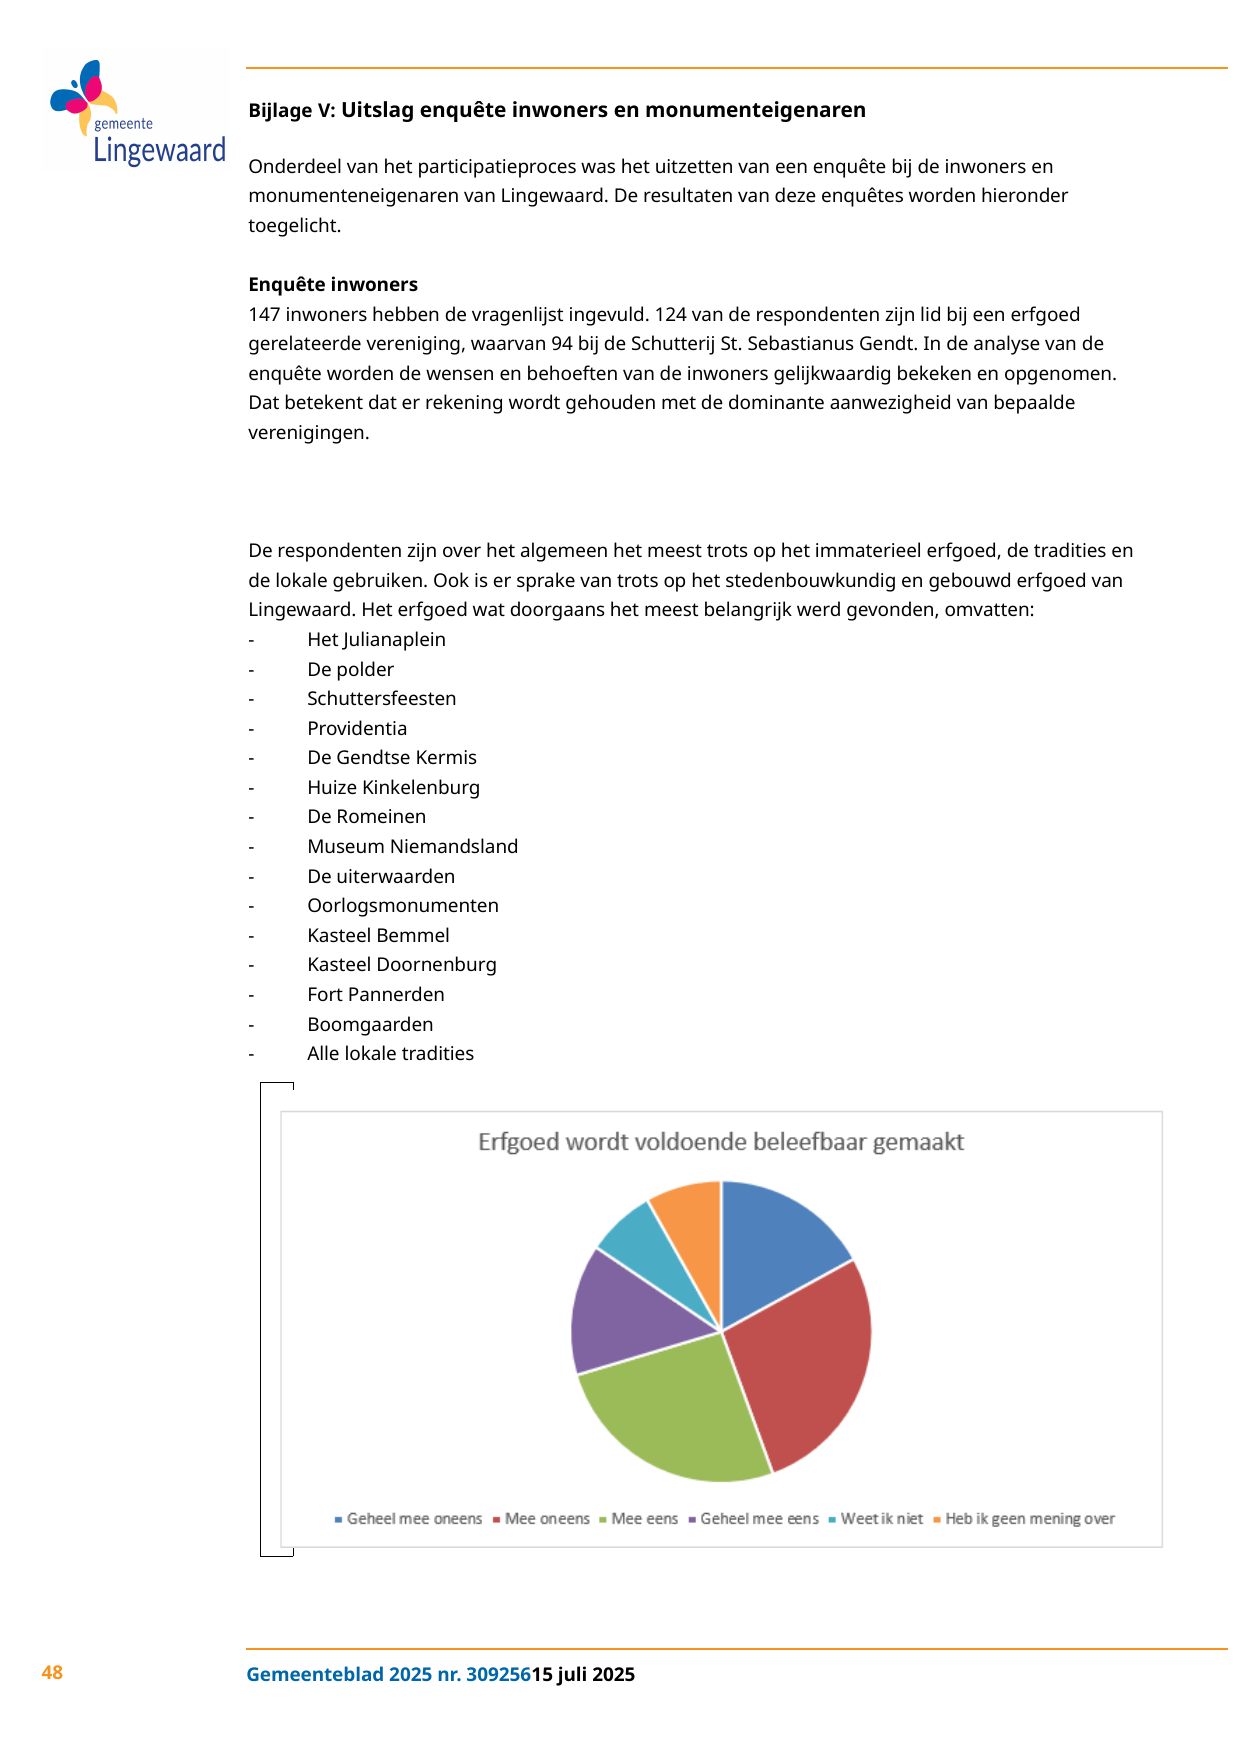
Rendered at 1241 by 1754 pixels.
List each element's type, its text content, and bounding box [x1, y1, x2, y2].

list Museum Niemandsland [248, 833, 1152, 859]
list De uiterwaarden [248, 863, 1152, 889]
list Schuttersfeesten [248, 685, 1152, 711]
list De polder [248, 656, 1152, 682]
list Boomgaarden [248, 1011, 1152, 1037]
list Het Julianaplein [248, 626, 1152, 652]
text De respondenten zijn over het algemeen het meest trots op het immaterieel erfgoed, de tradities en de lokale gebruiken. Ook is er sprake van trots op het stedenbouwkundig en gebouwd erfgoed van Lingewaard. Het erfgoed wat doorgaans het meest belangrijk werd gevonden, omvatten: [248, 537, 1152, 622]
text Enquête inwoners [248, 271, 1152, 297]
list De Romeinen [248, 804, 1152, 829]
text Onderdeel van het participatieproces was het uitzetten van een enquête bij de inwoners en monumenteneigenaren van Lingewaard. De resultaten van deze enquêtes worden hieronder toegelicht. [248, 153, 1152, 238]
picture [268, 1090, 1173, 1548]
text Bijlage V: Uitslag enquête inwoners en monumenteigenaren [248, 95, 1152, 123]
list Huize Kinkelenburg [248, 774, 1152, 800]
list Alle lokale tradities [248, 1040, 1152, 1066]
text 147 inwoners hebben de vragenlijst ingevuld. 124 van de respondenten zijn lid bij een erfgoed gerelateerde vereniging, waarvan 94 bij de Schutterij St. Sebastianus Gendt. In de analyse van de enquête worden de wensen en behoeften van de inwoners gelijkwaardig bekeken en opgenomen. Dat betekent dat er rekening wordt gehouden met de dominante aanwezigheid van bepaalde verenigingen. [248, 301, 1152, 445]
list Fort Pannerden [248, 981, 1152, 1007]
list Providentia [248, 715, 1152, 741]
list Oorlogsmonumenten [248, 892, 1152, 918]
list Kasteel Doornenburg [248, 952, 1152, 977]
list De Gendtse Kermis [248, 744, 1152, 770]
list Kasteel Bemmel [248, 922, 1152, 948]
picture [41, 47, 231, 172]
